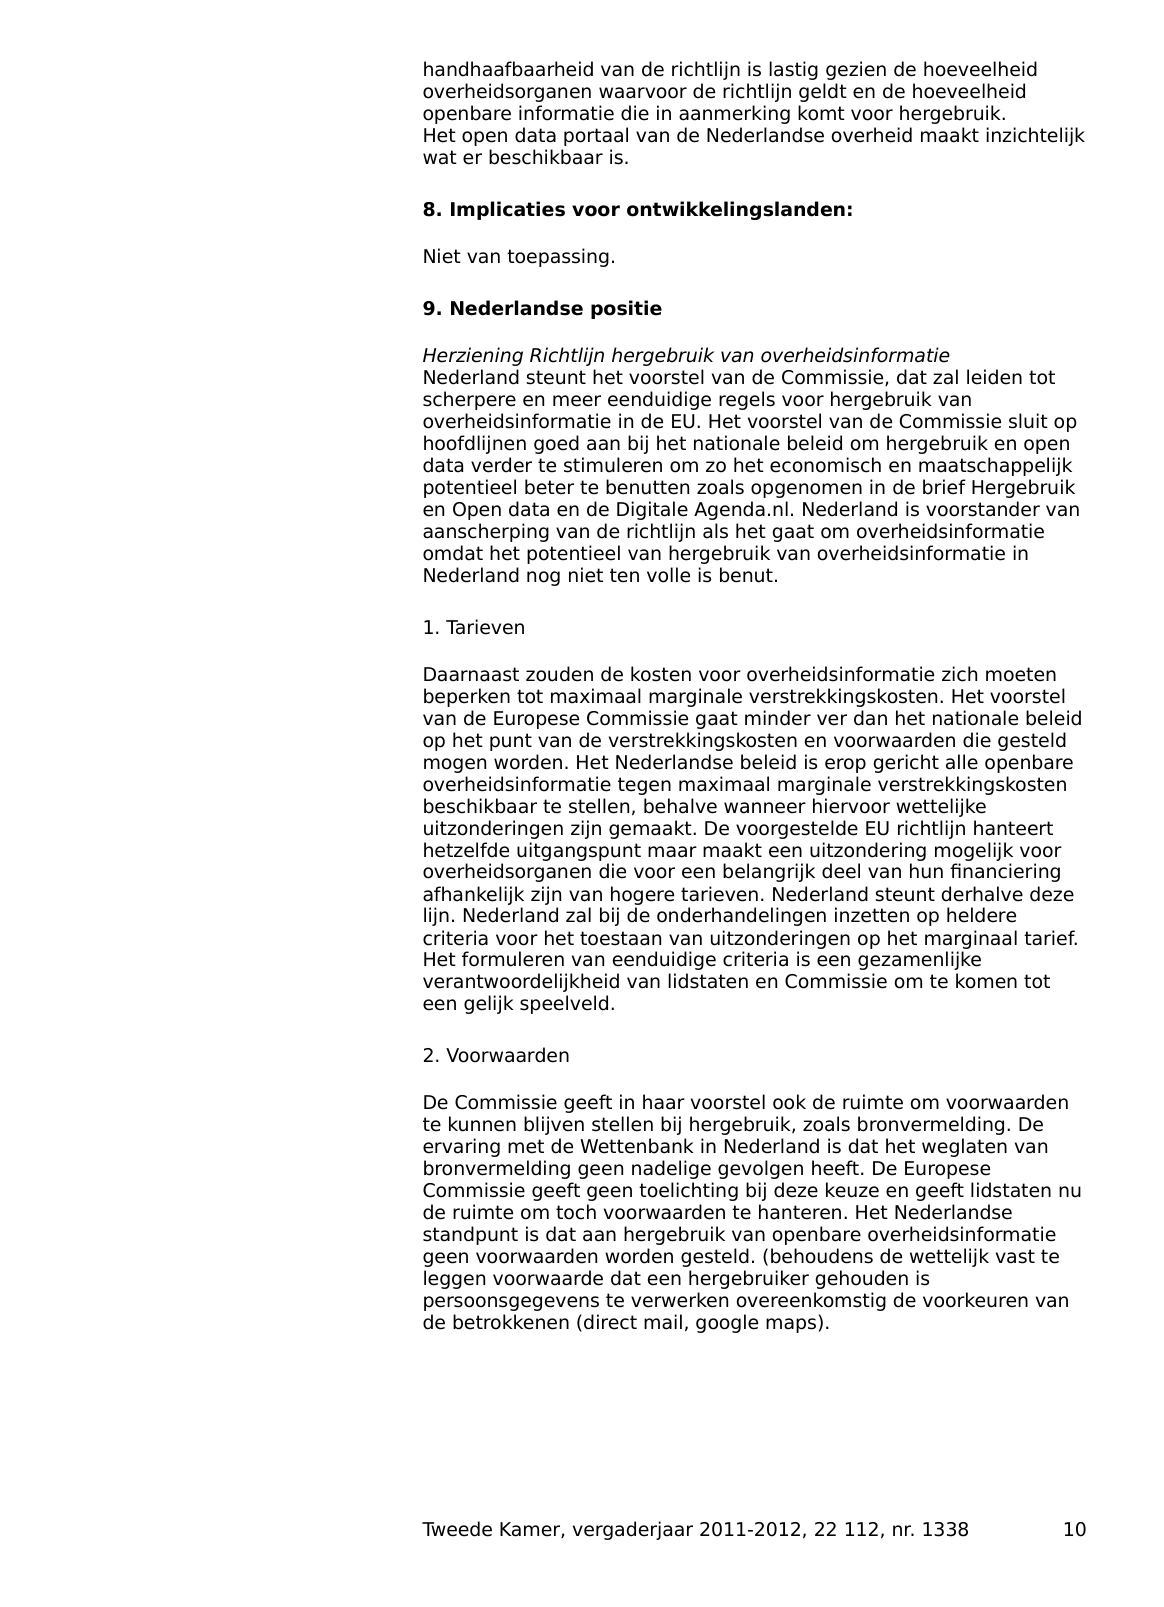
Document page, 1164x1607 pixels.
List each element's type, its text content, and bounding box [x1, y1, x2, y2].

text Het open data portaal van de Nederlandse overheid maakt inzichtelijk wat er beschikbaar is. [422, 125, 1087, 169]
subtitle 1. Tarieven [422, 617, 1087, 639]
text handhaafbaarheid van de richtlijn is lastig gezien de hoeveelheid overheidsorganen waarvoor de richtlijn geldt en de hoeveelheid openbare informatie die in aanmerking komt voor hergebruik. [422, 59, 1087, 125]
text Niet van toepassing. [422, 246, 1087, 268]
text De Commissie geeft in haar voorstel ook de ruimte om voorwaarden te kunnen blijven stellen bij hergebruik, zoals bronvermelding. De ervaring met de Wettenbank in Nederland is dat het weglaten van bronvermelding geen nadelige gevolgen heeft. De Europese Commissie geeft geen toelichting bij deze keuze en geeft lidstaten nu de ruimte om toch voorwaarden te hanteren. Het Nederlandse standpunt is dat aan hergebruik van openbare overheidsinformatie geen voorwaarden worden gesteld. (behoudens de wettelijk vast te leggen voorwaarde dat een hergebruiker gehouden is persoonsgegevens te verwerken overeenkomstig de voorkeuren van de betrokkenen (direct mail, google maps). [422, 1092, 1087, 1334]
text Nederland steunt het voorstel van de Commissie, dat zal leiden tot scherpere en meer eenduidige regels voor hergebruik van overheidsinformatie in de EU. Het voorstel van de Commissie sluit op hoofdlijnen goed aan bij het nationale beleid om hergebruik en open data verder te stimuleren om zo het economisch en maatschappelijk potentieel beter te benutten zoals opgenomen in de brief Hergebruik en Open data en de Digitale Agenda.nl. Nederland is voorstander van aanscherping van de richtlijn als het gaat om overheidsinformatie omdat het potentieel van hergebruik van overheidsinformatie in Nederland nog niet ten volle is benut. [422, 367, 1087, 587]
subtitle 9. Nederlandse positie [422, 298, 1087, 320]
subtitle Herziening Richtlijn hergebruik van overheidsinformatie [422, 345, 1087, 367]
subtitle 8. Implicaties voor ontwikkelingslanden: [422, 199, 1087, 221]
text Daarnaast zouden de kosten voor overheidsinformatie zich moeten beperken tot maximaal marginale verstrekkingskosten. Het voorstel van de Europese Commissie gaat minder ver dan het nationale beleid op het punt van de verstrekkingskosten en voorwaarden die gesteld mogen worden. Het Nederlandse beleid is erop gericht alle openbare overheidsinformatie tegen maximaal marginale verstrekkingskosten beschikbaar te stellen, behalve wanneer hiervoor wettelijke uitzonderingen zijn gemaakt. De voorgestelde EU richtlijn hanteert hetzelfde uitgangspunt maar maakt een uitzondering mogelijk voor overheidsorganen die voor een belangrijk deel van hun financiering afhankelijk zijn van hogere tarieven. Nederland steunt derhalve deze lijn. Nederland zal bij de onderhandelingen inzetten op heldere criteria voor het toestaan van uitzonderingen op het marginaal tarief. Het formuleren van eenduidige criteria is een gezamenlijke verantwoordelijkheid van lidstaten en Commissie om te komen tot een gelijk speelveld. [422, 664, 1087, 1015]
subtitle 2. Voorwaarden [422, 1045, 1087, 1067]
